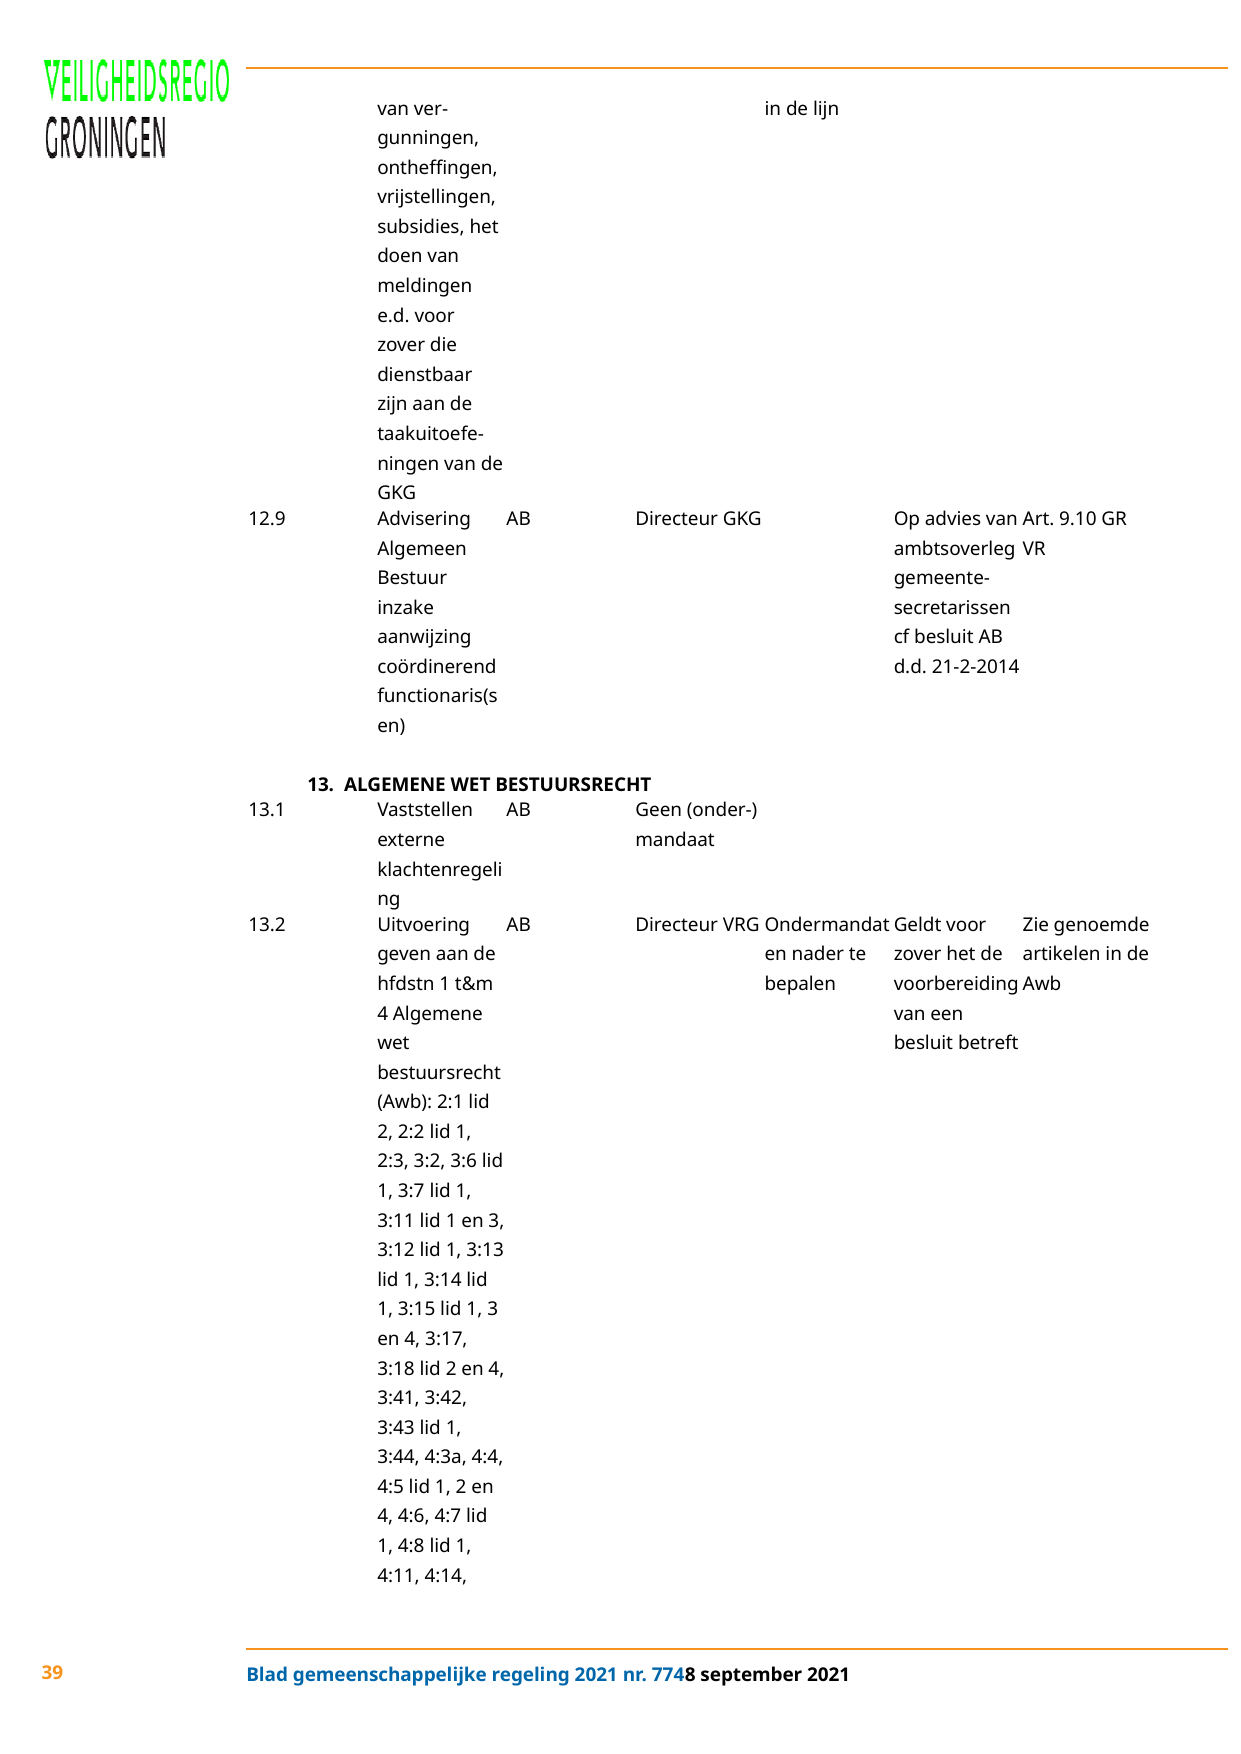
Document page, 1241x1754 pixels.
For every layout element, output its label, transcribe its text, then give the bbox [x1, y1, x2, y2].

table_cell Geen (onder-) mandaat [635, 797, 764, 911]
table_cell in de lijn [764, 95, 893, 505]
table_cell 13.1 [248, 797, 377, 911]
table_cell [764, 505, 893, 738]
table_cell [506, 95, 635, 505]
table_cell [1023, 95, 1152, 505]
table_cell [764, 797, 893, 911]
table_cell [894, 797, 1022, 911]
table_cell Vaststellen externe klachtenregeling [377, 797, 506, 911]
table_cell 12.9 [248, 505, 377, 738]
table_cell Directeur VRG [635, 911, 764, 1588]
table_cell Directeur GKG [635, 505, 764, 738]
table_cell Ondermandaten nader te bepalen [764, 911, 893, 1588]
table_cell Op advies van ambts­overleg gemeente­secretarissen cf besluit AB d.d. 21-2-2014 [894, 505, 1022, 738]
table_header 13. ALGEMENE WET BESTUURSRECHT [248, 771, 1152, 797]
table_cell [635, 95, 764, 505]
table_cell AB [506, 797, 635, 911]
table_cell Advisering Algemeen Bestuur inzake aanwijzing coördinerend functionaris(sen) [377, 505, 506, 738]
table_cell [1023, 797, 1152, 911]
table_cell [894, 95, 1022, 505]
table_cell [248, 95, 377, 505]
table_cell 13.2 [248, 911, 377, 1588]
picture [41, 47, 231, 172]
table_cell Uitvoering geven aan de hfdstn 1 t&m 4 Algemene wet bestuursrecht (Awb): 2:1 lid 2, 2:2 lid 1, 2:3, 3:2, 3:6 lid 1, 3:7 lid 1, 3:11 lid 1 en 3, 3:12 lid 1, 3:13 lid 1, 3:14 lid 1, 3:15 lid 1, 3 en 4, 3:17, 3:18 lid 2 en 4, 3:41, 3:42, 3:43 lid 1, 3:44, 4:3a, 4:4, 4:5 lid 1, 2 en 4, 4:6, 4:7 lid 1, 4:8 lid 1, 4:11, 4:14, [377, 911, 506, 1588]
table_cell AB [506, 911, 635, 1588]
table_cell van ver­gunningen, ontheffingen, vrijstellingen, subsidies, het doen van meldingen e.d. voor zover die dienstbaar zijn aan de taak­uitoefe­ningen van de GKG [377, 95, 506, 505]
table_cell Art. 9.10 GR VR [1023, 505, 1152, 738]
table_cell Zie genoemde artikelen in de Awb [1023, 911, 1152, 1588]
table_cell AB [506, 505, 635, 738]
table_cell Geldt voor zover het de voorbereiding van een besluit betreft [894, 911, 1022, 1588]
